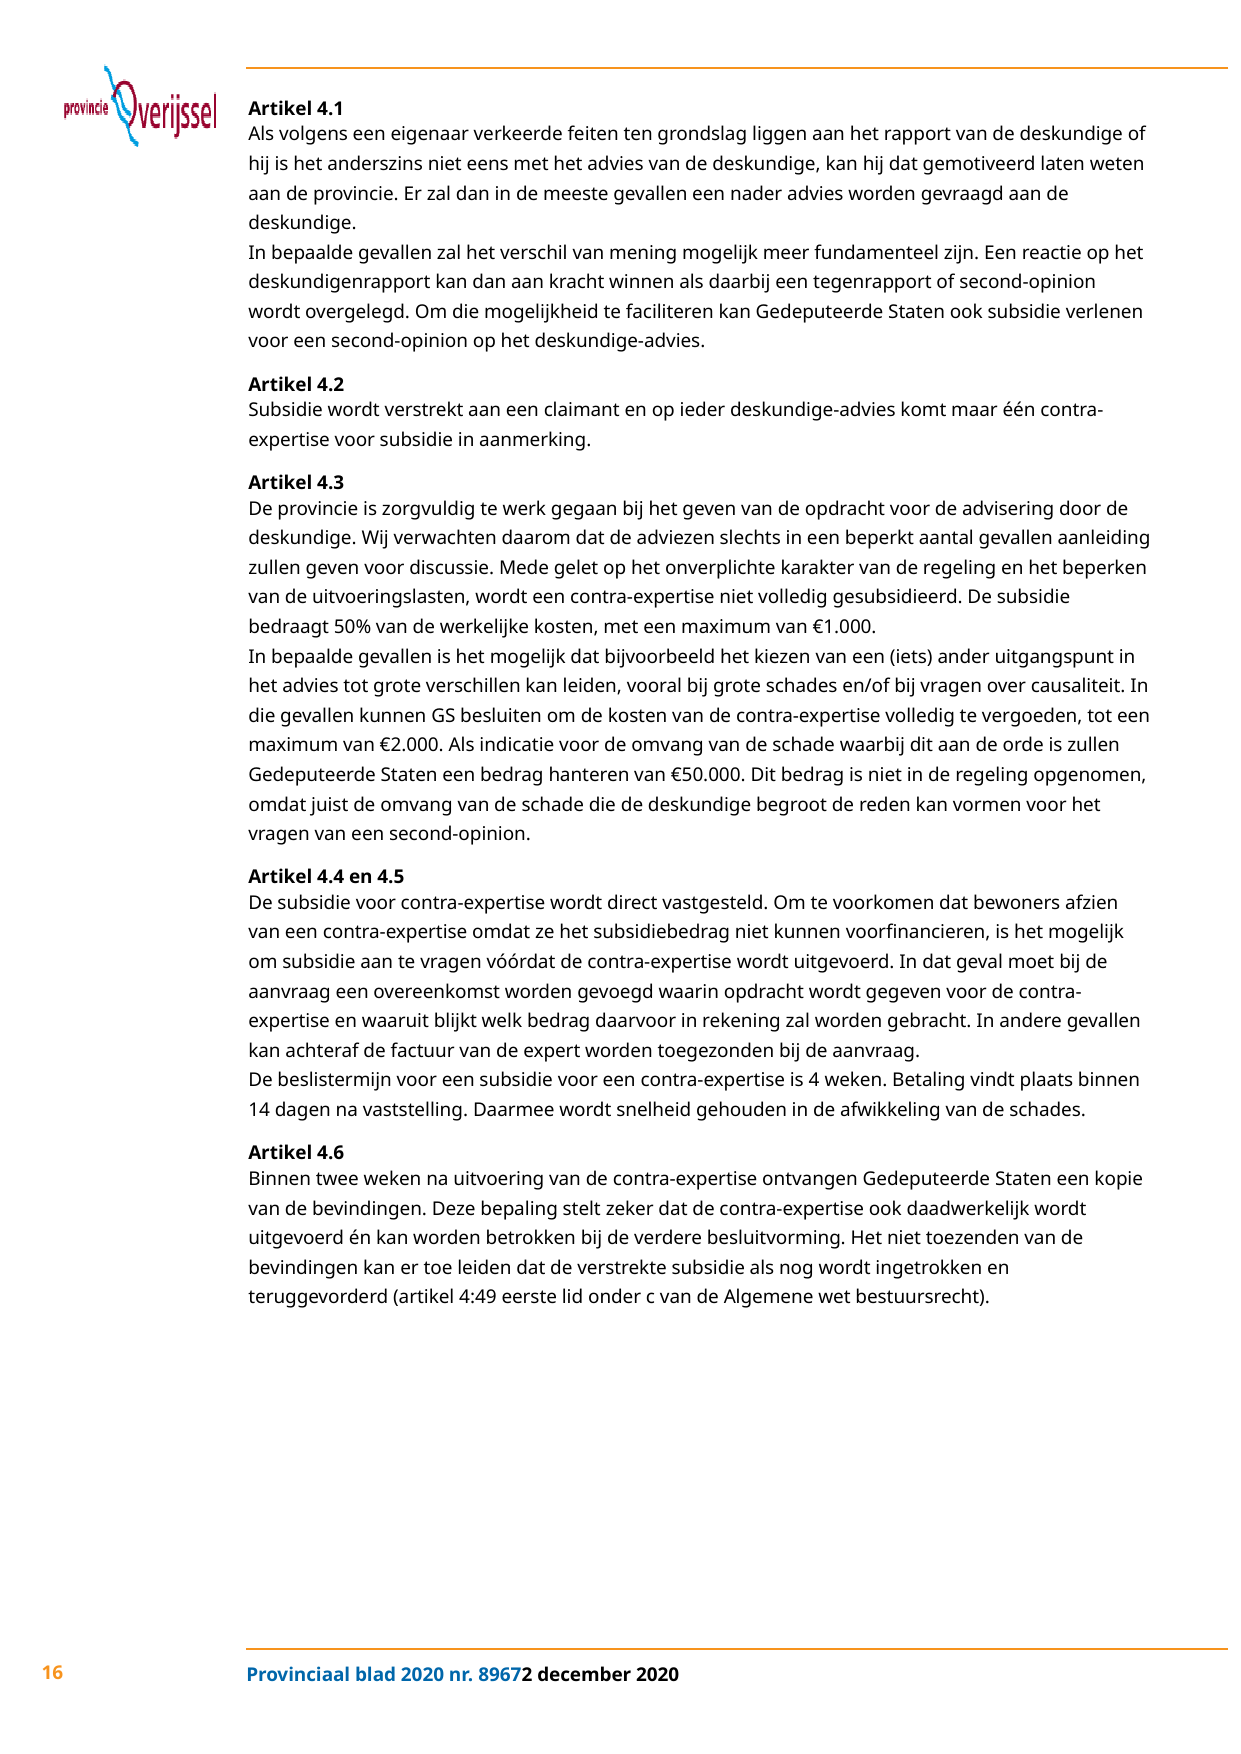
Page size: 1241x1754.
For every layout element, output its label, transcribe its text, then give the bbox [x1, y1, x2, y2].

text Artikel 4.4 en 4.5 [248, 863, 1152, 889]
text In bepaalde gevallen zal het verschil van mening mogelijk meer fundamenteel zijn. Een reactie op het deskundigenrapport kan dan aan kracht winnen als daarbij een tegenrapport of second-opinion wordt overgelegd. Om die mogelijkheid te faciliteren kan Gedeputeerde Staten ook subsidie verlenen voor een second-opinion op het deskundige-advies. [248, 239, 1152, 353]
text De provincie is zorgvuldig te werk gegaan bij het geven van de opdracht voor de advisering door de deskundige. Wij verwachten daarom dat de adviezen slechts in een beperkt aantal gevallen aanleiding zullen geven voor discussie. Mede gelet op het onverplichte karakter van de regeling en het beperken van de uitvoeringslasten, wordt een contra-expertise niet volledig gesubsidieerd. De subsidie bedraagt 50% van de werkelijke kosten, met een maximum van €1.000. [248, 495, 1152, 639]
text Artikel 4.3 [248, 469, 1152, 495]
text De beslistermijn voor een subsidie voor een contra-expertise is 4 weken. Betaling vindt plaats binnen 14 dagen na vaststelling. Daarmee wordt snelheid gehouden in de afwikkeling van de schades. [248, 1067, 1152, 1122]
text Binnen twee weken na uitvoering van de contra-expertise ontvangen Gedeputeerde Staten een kopie van de bevindingen. Deze bepaling stelt zeker dat de contra-expertise ook daadwerkelijk wordt uitgevoerd én kan worden betrokken bij de verdere besluitvorming. Het niet toezenden van de bevindingen kan er toe leiden dat de verstrekte subsidie als nog wordt ingetrokken en teruggevorderd (artikel 4:49 eerste lid onder c van de Algemene wet bestuursrecht). [248, 1165, 1152, 1309]
text Artikel 4.6 [248, 1139, 1152, 1165]
text Artikel 4.1 [248, 95, 1152, 121]
text In bepaalde gevallen is het mogelijk dat bijvoorbeeld het kiezen van een (iets) ander uitgangspunt in het advies tot grote verschillen kan leiden, vooral bij grote schades en/of bij vragen over causaliteit. In die gevallen kunnen GS besluiten om de kosten van de contra-expertise volledig te vergoeden, tot een maximum van €2.000. Als indicatie voor de omvang van de schade waarbij dit aan de orde is zullen Gedeputeerde Staten een bedrag hanteren van €50.000. Dit bedrag is niet in de regeling opgenomen, omdat juist de omvang van de schade die de deskundige begroot de reden kan vormen voor het vragen van een second-opinion. [248, 643, 1152, 846]
text De subsidie voor contra-expertise wordt direct vastgesteld. Om te voorkomen dat bewoners afzien van een contra-expertise omdat ze het subsidiebedrag niet kunnen voorfinancieren, is het mogelijk om subsidie aan te vragen vóórdat de contra-expertise wordt uitgevoerd. In dat geval moet bij de aanvraag een overeenkomst worden gevoegd waarin opdracht wordt gegeven voor de contra-expertise en waaruit blijkt welk bedrag daarvoor in rekening zal worden gebracht. In andere gevallen kan achteraf de factuur van de expert worden toegezonden bij de aanvraag. [248, 889, 1152, 1063]
text Als volgens een eigenaar verkeerde feiten ten grondslag liggen aan het rapport van de deskundige of hij is het anderszins niet eens met het advies van de deskundige, kan hij dat gemotiveerd laten weten aan de provincie. Er zal dan in de meeste gevallen een nader advies worden gevraagd aan de deskundige. [248, 121, 1152, 235]
picture [41, 47, 231, 172]
text Artikel 4.2 [248, 371, 1152, 396]
text Subsidie wordt verstrekt aan een claimant en op ieder deskundige-advies komt maar één contra-expertise voor subsidie in aanmerking. [248, 396, 1152, 452]
